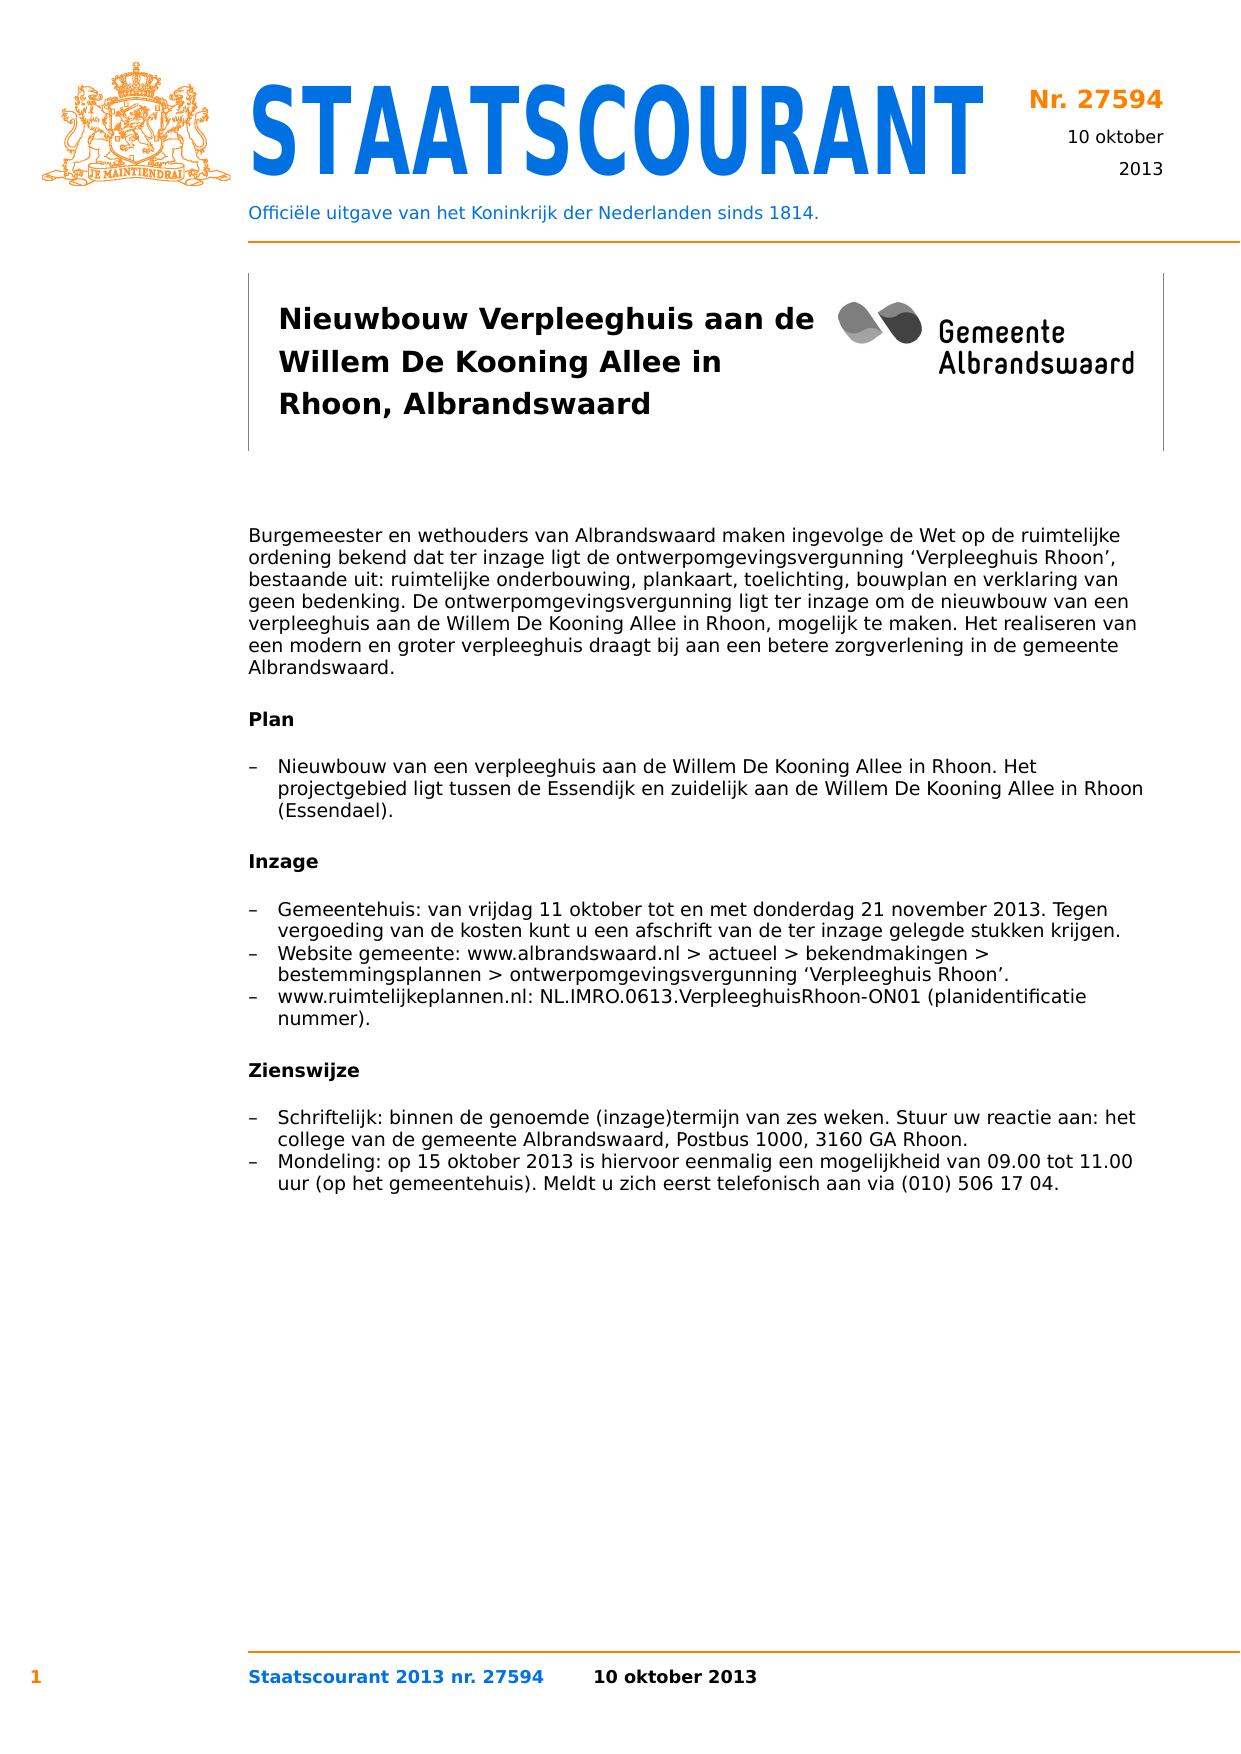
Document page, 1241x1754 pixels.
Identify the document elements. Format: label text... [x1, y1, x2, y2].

text – Schriftelijk: binnen de genoemde (inzage)termijn van zes weken. Stuur uw reactie aan: het college van de gemeente Albrandswaard, Postbus 1000, 3160 GA Rhoon. [248, 1107, 1163, 1151]
table_cell 10 oktober [998, 121, 1240, 153]
text – www.ruimtelijkeplannen.nl: NL.IMRO.0613.VerpleeghuisRhoon-ON01 (planidentificatie nummer). [248, 986, 1163, 1030]
table_header STAATSCOURANT [248, 62, 998, 203]
text – Mondeling: op 15 oktober 2013 is hiervoor eenmalig een mogelijkheid van 09.00 tot 11.00 uur (op het gemeentehuis). Meldt u zich eerst telefonisch aan via (010) 506 17 04. [248, 1151, 1163, 1195]
text – Nieuwbouw van een verpleeghuis aan de Willem De Kooning Allee in Rhoon. Het projectgebied ligt tussen de Essendijk en zuidelijk aan de Willem De Kooning Allee in Rhoon (Essendael). [248, 756, 1163, 821]
subtitle Inzage [248, 851, 1163, 873]
table_cell Officiële uitgave van het Koninkrijk der Nederlanden sinds 1814. [248, 203, 1240, 241]
table_header Nr. 27594 [998, 62, 1240, 121]
picture [838, 302, 1134, 374]
subtitle Plan [248, 708, 1163, 731]
text – Gemeentehuis: van vrijdag 11 oktober tot en met donderdag 21 november 2013. Tegen vergoeding van de kosten kunt u een afschrift van de ter inzage gelegde stukken krijgen. [248, 898, 1163, 942]
subtitle Nieuwbouw Verpleeghuis aan de Willem De Kooning Allee in Rhoon, Albrandswaard [249, 273, 1163, 451]
picture [41, 62, 231, 186]
text Burgemeester en wethouders van Albrandswaard maken ingevolge de Wet op de ruimtelijke ordening bekend dat ter inzage ligt de ontwerpomgevingsvergunning ‘Verpleeghuis Rhoon’, bestaande uit: ruimtelijke onderbouwing, plankaart, toelichting, bouwplan en verklaring van geen bedenking. De ontwerpomgevingsvergunning ligt ter inzage om de nieuwbouw van een verpleeghuis aan de Willem De Kooning Allee in Rhoon, mogelijk te maken. Het realiseren van een modern en groter verpleeghuis draagt bij aan een betere zorgverlening in de gemeente Albrandswaard. [248, 525, 1163, 678]
subtitle Zienswijze [248, 1060, 1163, 1082]
table_cell 2013 [998, 153, 1240, 203]
table_header [25, 62, 248, 241]
text – Website gemeente: www.albrandswaard.nl > actueel > bekendmakingen > bestemmingsplannen > ontwerpomgevingsvergunning ‘Verpleeghuis Rhoon’. [248, 942, 1163, 986]
